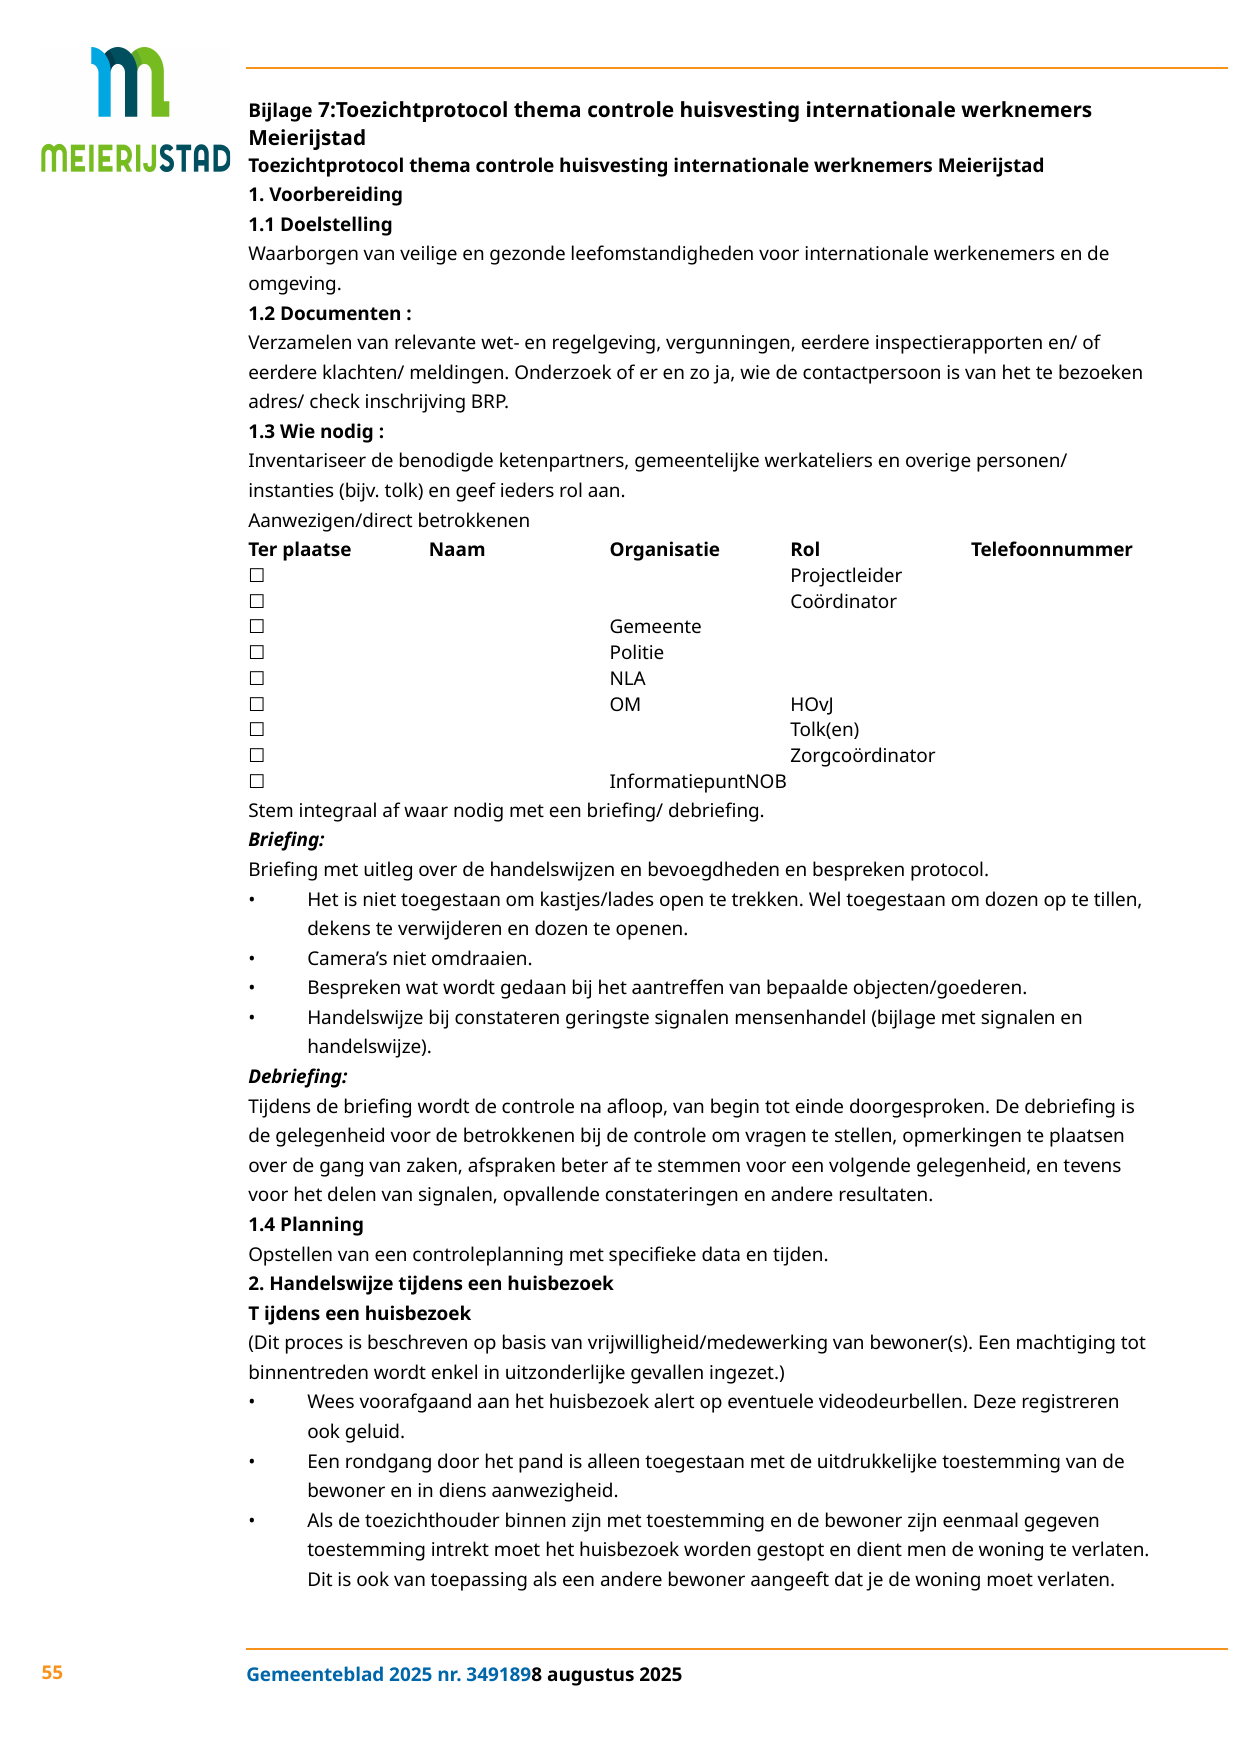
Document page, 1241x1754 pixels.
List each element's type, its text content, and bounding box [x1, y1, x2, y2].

table_cell Projectleider [790, 562, 971, 588]
table_cell [429, 768, 609, 794]
text Verzamelen van relevante wet- en regelgeving, vergunningen, eerdere inspectierapporten en/ of eerdere klachten/ meldingen. Onderzoek of er en zo ja, wie de contactpersoon is van het te bezoeken adres/ check inschrijving BRP. [248, 329, 1152, 414]
text Opstellen van een controleplanning met specifieke data en tijden. [248, 1241, 1152, 1266]
table_cell NLA [609, 665, 790, 691]
table_header Rol [790, 536, 971, 562]
table_cell [790, 768, 971, 794]
table_cell [971, 665, 1152, 691]
table_cell [429, 717, 609, 742]
table_cell HOvJ [790, 691, 971, 717]
table_header Ter plaatse [248, 536, 429, 562]
text Waarborgen van veilige en gezonde leefomstandigheden voor internationale werkenemers en de omgeving. [248, 241, 1152, 296]
table_cell [609, 588, 790, 614]
table_cell Tolk(en) [790, 717, 971, 742]
table_cell [971, 717, 1152, 742]
text Debriefing: [248, 1063, 1152, 1089]
table_cell [971, 614, 1152, 639]
list Een rondgang door het pand is alleen toegestaan met de uitdrukkelijke toestemming van de bewoner en in diens aanwezigheid. [248, 1448, 1152, 1503]
text Briefing: [248, 827, 1152, 852]
table_cell ☐ [248, 691, 429, 717]
table_cell [609, 742, 790, 768]
table_cell [971, 562, 1152, 588]
text Briefing met uitleg over de handelswijzen en bevoegdheden en bespreken protocol. [248, 856, 1152, 882]
table_cell [429, 562, 609, 588]
table_cell [429, 665, 609, 691]
table_cell [429, 588, 609, 614]
table_header Organisatie [609, 536, 790, 562]
list Bespreken wat wordt gedaan bij het aantreffen van bepaalde objecten/goederen. [248, 974, 1152, 1000]
table_cell ☐ [248, 614, 429, 639]
text Inventariseer de benodigde ketenpartners, gemeentelijke werkateliers en overige personen/ instanties (bijv. tolk) en geef ieders rol aan. [248, 448, 1152, 503]
table_cell [609, 717, 790, 742]
text (Dit proces is beschreven op basis van vrijwilligheid/medewerking van bewoner(s). Een machtiging tot binnentreden wordt enkel in uitzonderlijke gevallen ingezet.) [248, 1329, 1152, 1385]
list Wees voorafgaand aan het huisbezoek alert op eventuele videodeurbellen. Deze registreren ook geluid. [248, 1389, 1152, 1444]
table_cell Gemeente [609, 614, 790, 639]
text T ijdens een huisbezoek [248, 1300, 1152, 1326]
table_cell ☐ [248, 639, 429, 665]
picture [41, 47, 231, 172]
table_cell ☐ [248, 588, 429, 614]
table_header Naam [429, 536, 609, 562]
table_cell Politie [609, 639, 790, 665]
text 1.3 Wie nodig : [248, 418, 1152, 444]
text 1.1 Doelstelling [248, 211, 1152, 237]
table_cell ☐ [248, 665, 429, 691]
table_cell Zorgcoördinator [790, 742, 971, 768]
text 1.2 Documenten : [248, 300, 1152, 325]
table_cell ☐ [248, 562, 429, 588]
table_cell ☐ [248, 717, 429, 742]
text 1. Voorbereiding [248, 181, 1152, 207]
table_cell OM [609, 691, 790, 717]
table_cell [609, 562, 790, 588]
text Bijlage 7:Toezichtprotocol thema controle huisvesting internationale werknemers Meierijstad [248, 95, 1152, 152]
list Als de toezichthouder binnen zijn met toestemming en de bewoner zijn eenmaal gegeven toestemming intrekt moet het huisbezoek worden gestopt en dient men de woning te verlaten. Dit is ook van toepassing als een andere bewoner aangeeft dat je de woning moet verlaten. [248, 1507, 1152, 1592]
text Toezichtprotocol thema controle huisvesting internationale werknemers Meierijstad [248, 152, 1152, 177]
table_cell [790, 665, 971, 691]
table_cell [971, 588, 1152, 614]
table_cell ☐ [248, 742, 429, 768]
table_cell ☐ [248, 768, 429, 794]
text 1.4 Planning [248, 1211, 1152, 1237]
table_cell [790, 639, 971, 665]
table_cell [429, 691, 609, 717]
table_cell [971, 691, 1152, 717]
table_cell [971, 639, 1152, 665]
list Camera’s niet omdraaien. [248, 945, 1152, 971]
table_cell [971, 768, 1152, 794]
text Tijdens de briefing wordt de controle na afloop, van begin tot einde doorgesproken. De debriefing is de gelegenheid voor de betrokkenen bij de controle om vragen te stellen, opmerkingen te plaatsen over de gang van zaken, afspraken beter af te stemmen voor een volgende gelegenheid, en tevens voor het delen van signalen, opvallende constateringen en andere resultaten. [248, 1093, 1152, 1207]
table_header Telefoonnummer [971, 536, 1152, 562]
table_cell Coördinator [790, 588, 971, 614]
text Aanwezigen/direct betrokkenen [248, 507, 1152, 532]
table_cell [429, 742, 609, 768]
table_cell [971, 742, 1152, 768]
list Handelswijze bij constateren geringste signalen mensenhandel (bijlage met signalen en handelswijze). [248, 1004, 1152, 1059]
list Het is niet toegestaan om kastjes/lades open te trekken. Wel toegestaan om dozen op te tillen, dekens te verwijderen en dozen te openen. [248, 886, 1152, 941]
text 2. Handelswijze tijdens een huisbezoek [248, 1270, 1152, 1296]
table_cell [790, 614, 971, 639]
table_cell InformatiepuntNOB [609, 768, 790, 794]
table_cell [429, 639, 609, 665]
table_cell [429, 614, 609, 639]
text Stem integraal af waar nodig met een briefing/ debriefing. [248, 797, 1152, 823]
